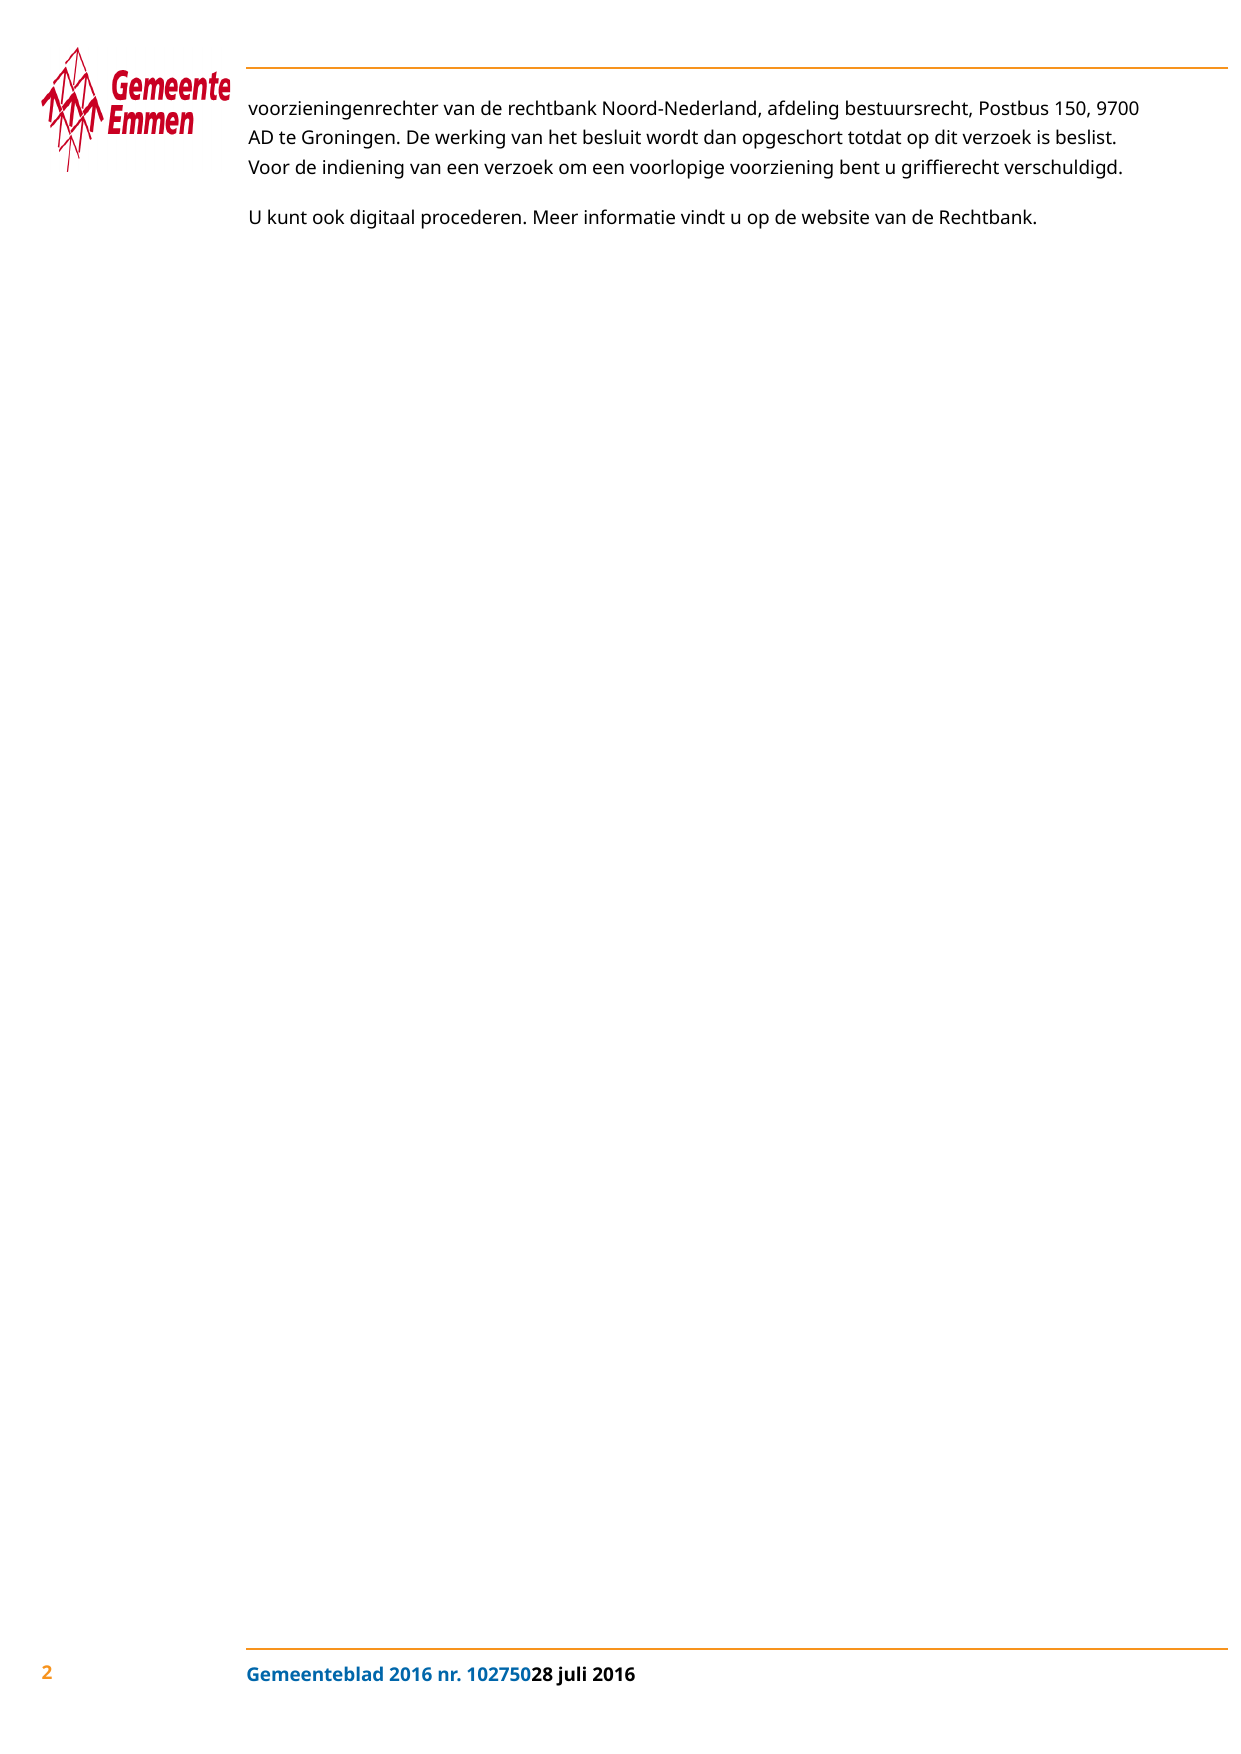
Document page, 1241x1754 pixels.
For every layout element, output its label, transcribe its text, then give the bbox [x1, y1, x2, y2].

text voorzieningenrechter van de rechtbank Noord-Nederland, afdeling bestuursrecht, Postbus 150, 9700 AD te Groningen. De werking van het besluit wordt dan opgeschort totdat op dit verzoek is beslist. Voor de indiening van een verzoek om een voorlopige voorziening bent u griffierecht verschuldigd. [248, 95, 1152, 180]
picture [41, 47, 231, 172]
text U kunt ook digitaal procederen. Meer informatie vindt u op de website van de Rechtbank. [248, 204, 1152, 230]
